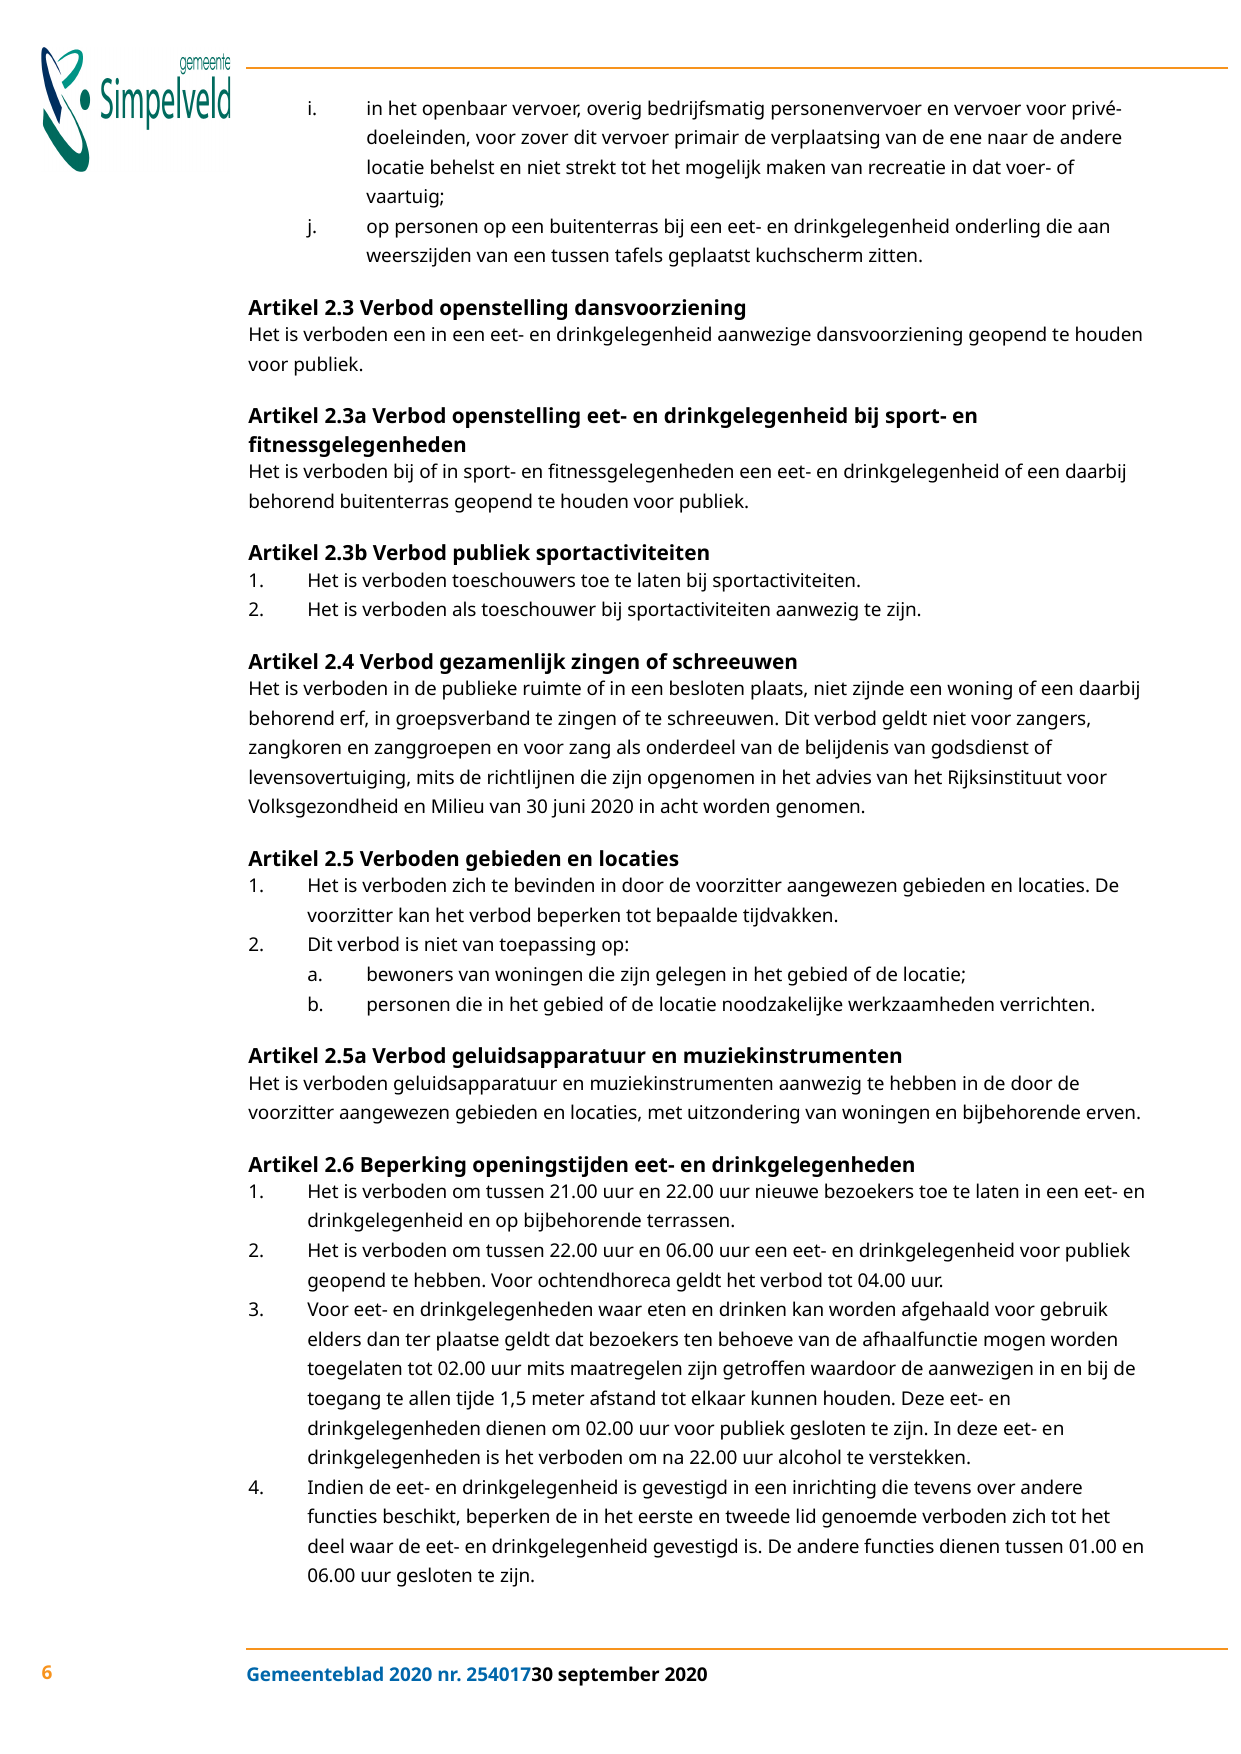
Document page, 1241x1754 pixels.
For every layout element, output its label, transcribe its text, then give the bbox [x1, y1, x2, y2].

text Artikel 2.3a Verbod openstelling eet- en drinkgelegenheid bij sport- en fitnessgelegenheden [248, 402, 1152, 458]
list Voor eet- en drinkgelegenheden waar eten en drinken kan worden afgehaald voor gebruik elders dan ter plaatse geldt dat bezoekers ten behoeve van de afhaalfunctie mogen worden toegelaten tot 02.00 uur mits maatregelen zijn getroffen waardoor de aanwezigen in en bij de toegang te allen tijde 1,5 meter afstand tot elkaar kunnen houden. Deze eet- en drinkgelegenheden dienen om 02.00 uur voor publiek gesloten te zijn. In deze eet- en drinkgelegenheden is het verboden om na 22.00 uur alcohol te verstekken. [248, 1296, 1152, 1470]
list Het is verboden als toeschouwer bij sportactiviteiten aanwezig te zijn. [248, 596, 1152, 622]
list in het openbaar vervoer, overig bedrijfsmatig personenvervoer en vervoer voor privé-doeleinden, voor zover dit vervoer primair de verplaatsing van de ene naar de andere locatie behelst en niet strekt tot het mogelijk maken van recreatie in dat voer- of vaartuig; [307, 95, 1152, 209]
text Het is verboden een in een eet- en drinkgelegenheid aanwezige dansvoorziening geopend te houden voor publiek. [248, 322, 1152, 377]
text Artikel 2.3 Verbod openstelling dansvoorziening [248, 293, 1152, 322]
text Artikel 2.5a Verbod geluidsapparatuur en muziekinstrumenten [248, 1041, 1152, 1070]
text Het is verboden geluidsapparatuur en muziekinstrumenten aanwezig te hebben in de door de voorzitter aangewezen gebieden en locaties, met uitzondering van woningen en bijbehorende erven. [248, 1070, 1152, 1125]
list personen die in het gebied of de locatie noodzakelijke werkzaamheden verrichten. [307, 991, 1152, 1017]
text Het is verboden bij of in sport- en fitnessgelegenheden een eet- en drinkgelegenheid of een daarbij behorend buitenterras geopend te houden voor publiek. [248, 458, 1152, 514]
list op personen op een buitenterras bij een eet- en drinkgelegenheid onderling die aan weerszijden van een tussen tafels geplaatst kuchscherm zitten. [307, 213, 1152, 268]
text Artikel 2.5 Verboden gebieden en locaties [248, 844, 1152, 872]
list Het is verboden om tussen 22.00 uur en 06.00 uur een eet- en drinkgelegenheid voor publiek geopend te hebben. Voor ochtendhoreca geldt het verbod tot 04.00 uur. [248, 1237, 1152, 1293]
list Indien de eet- en drinkgelegenheid is gevestigd in een inrichting die tevens over andere functies beschikt, beperken de in het eerste en tweede lid genoemde verboden zich tot het deel waar de eet- en drinkgelegenheid gevestigd is. De andere functies dienen tussen 01.00 en 06.00 uur gesloten te zijn. [248, 1474, 1152, 1588]
text Artikel 2.4 Verbod gezamenlijk zingen of schreeuwen [248, 647, 1152, 675]
list Het is verboden toeschouwers toe te laten bij sportactiviteiten. [248, 567, 1152, 593]
text Artikel 2.6 Beperking openingstijden eet- en drinkgelegenheden [248, 1150, 1152, 1178]
list Dit verbod is niet van toepassing op: [248, 932, 1152, 957]
picture [41, 47, 231, 172]
text Het is verboden in de publieke ruimte of in een besloten plaats, niet zijnde een woning of een daarbij behorend erf, in groepsverband te zingen of te schreeuwen. Dit verbod geldt niet voor zangers, zangkoren en zanggroepen en voor zang als onderdeel van de belijdenis van godsdienst of levensovertuiging, mits de richtlijnen die zijn opgenomen in het advies van het Rijksinstituut voor Volksgezondheid en Milieu van 30 juni 2020 in acht worden genomen. [248, 675, 1152, 819]
list bewoners van woningen die zijn gelegen in het gebied of de locatie; [307, 961, 1152, 987]
list Het is verboden om tussen 21.00 uur en 22.00 uur nieuwe bezoekers toe te laten in een eet- en drinkgelegenheid en op bijbehorende terrassen. [248, 1178, 1152, 1233]
list Het is verboden zich te bevinden in door de voorzitter aangewezen gebieden en locaties. De voorzitter kan het verbod beperken tot bepaalde tijdvakken. [248, 872, 1152, 928]
text Artikel 2.3b Verbod publiek sportactiviteiten [248, 538, 1152, 567]
